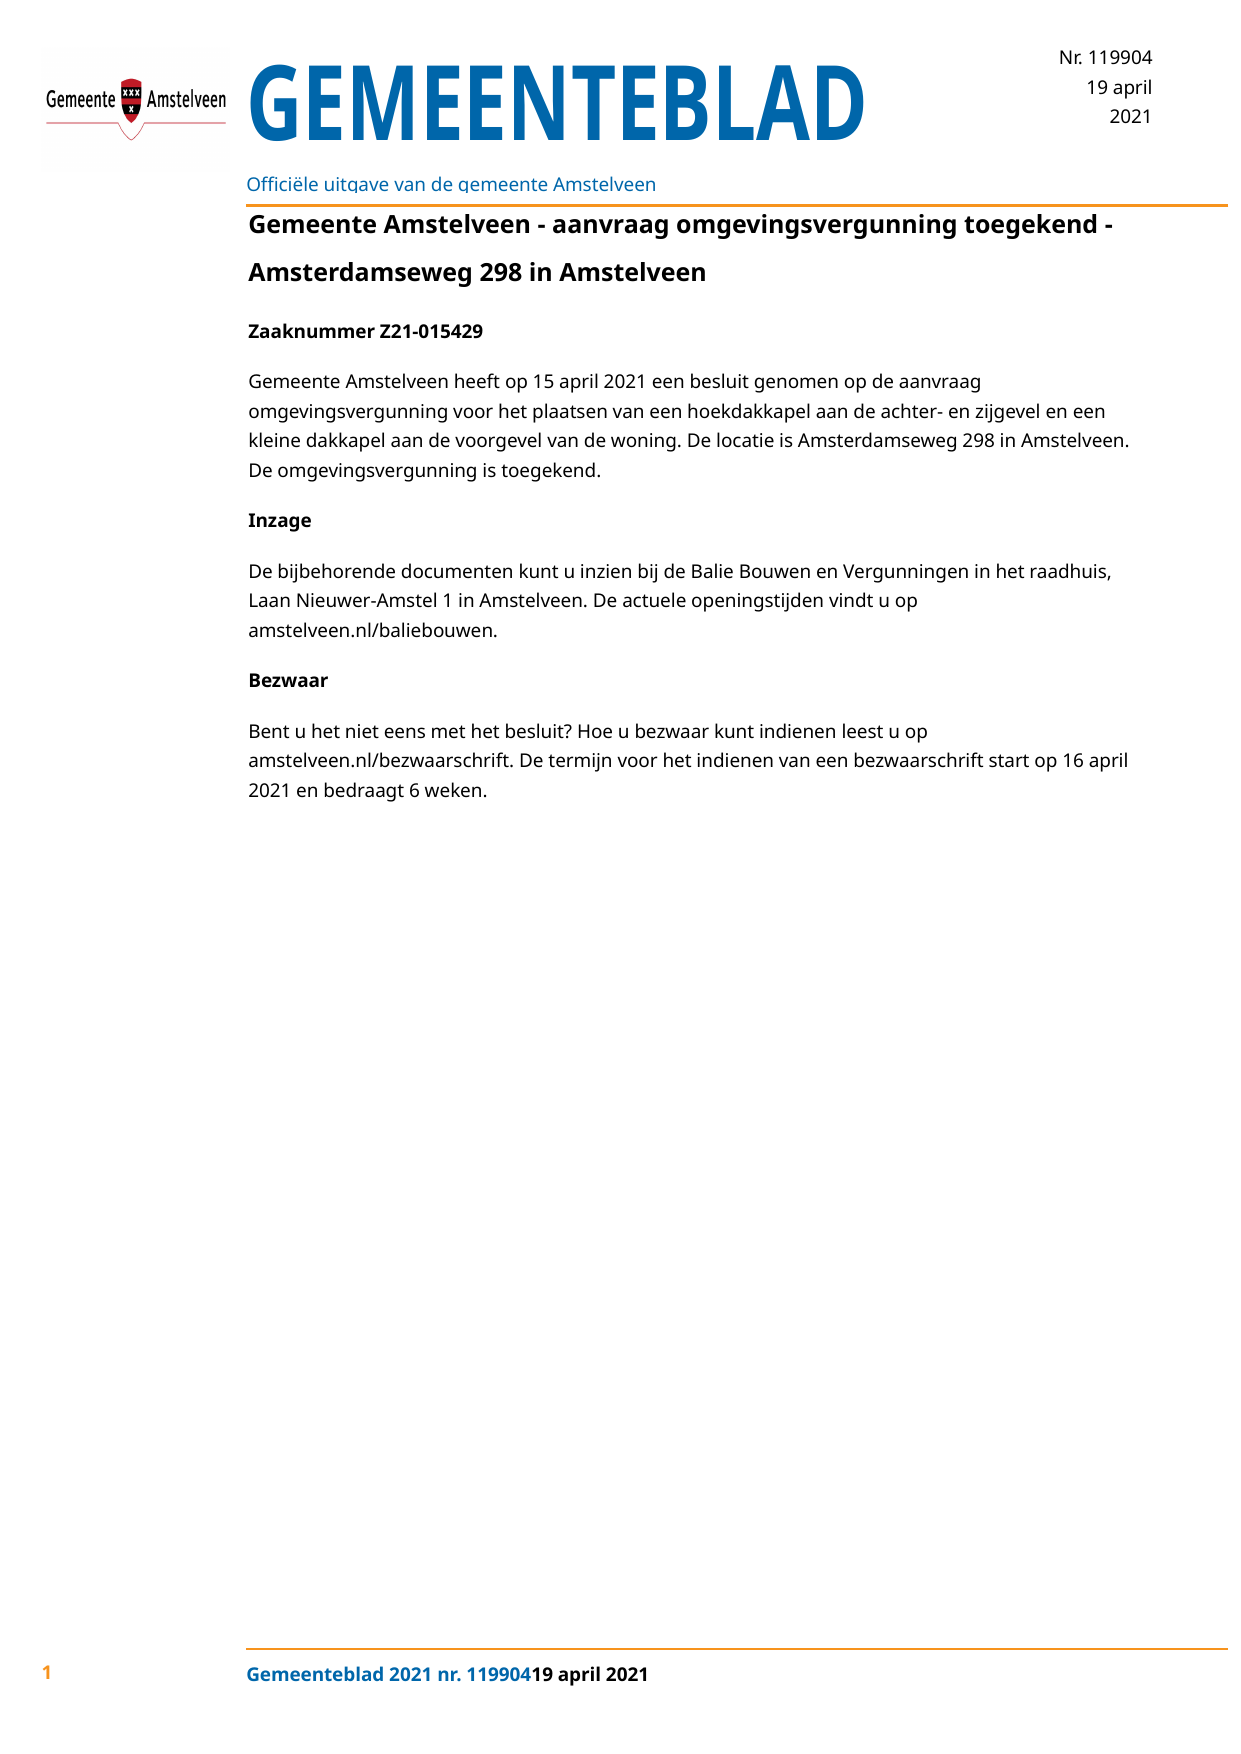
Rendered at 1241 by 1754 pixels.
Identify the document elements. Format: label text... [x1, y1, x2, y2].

text Zaaknummer Z21-015429 [248, 318, 1152, 344]
picture [41, 47, 231, 172]
text Gemeente Amstelveen - aanvraag omgevingsvergunning toegekend - Amsterdamseweg 298 in Amstelveen [248, 207, 1152, 288]
text Inzage [248, 507, 1152, 533]
text Gemeente Amstelveen heeft op 15 april 2021 een besluit genomen op de aanvraag omgevingsvergunning voor het plaatsen van een hoekdakkapel aan de achter- en zijgevel en een kleine dakkapel aan de voorgevel van de woning. De locatie is Amsterdamseweg 298 in Amstelveen. De omgevingsvergunning is toegekend. [248, 368, 1152, 483]
text De bijbehorende documenten kunt u inzien bij de Balie Bouwen en Vergunningen in het raadhuis, Laan Nieuwer-Amstel 1 in Amstelveen. De actuele openingstijden vindt u op amstelveen.nl/baliebouwen. [248, 558, 1152, 643]
text Bent u het niet eens met het besluit? Hoe u bezwaar kunt indienen leest u op amstelveen.nl/bezwaarschrift. De termijn voor het indienen van een bezwaarschrift start op 16 april 2021 en bedraagt 6 weken. [248, 718, 1152, 803]
text Bezwaar [248, 667, 1152, 693]
